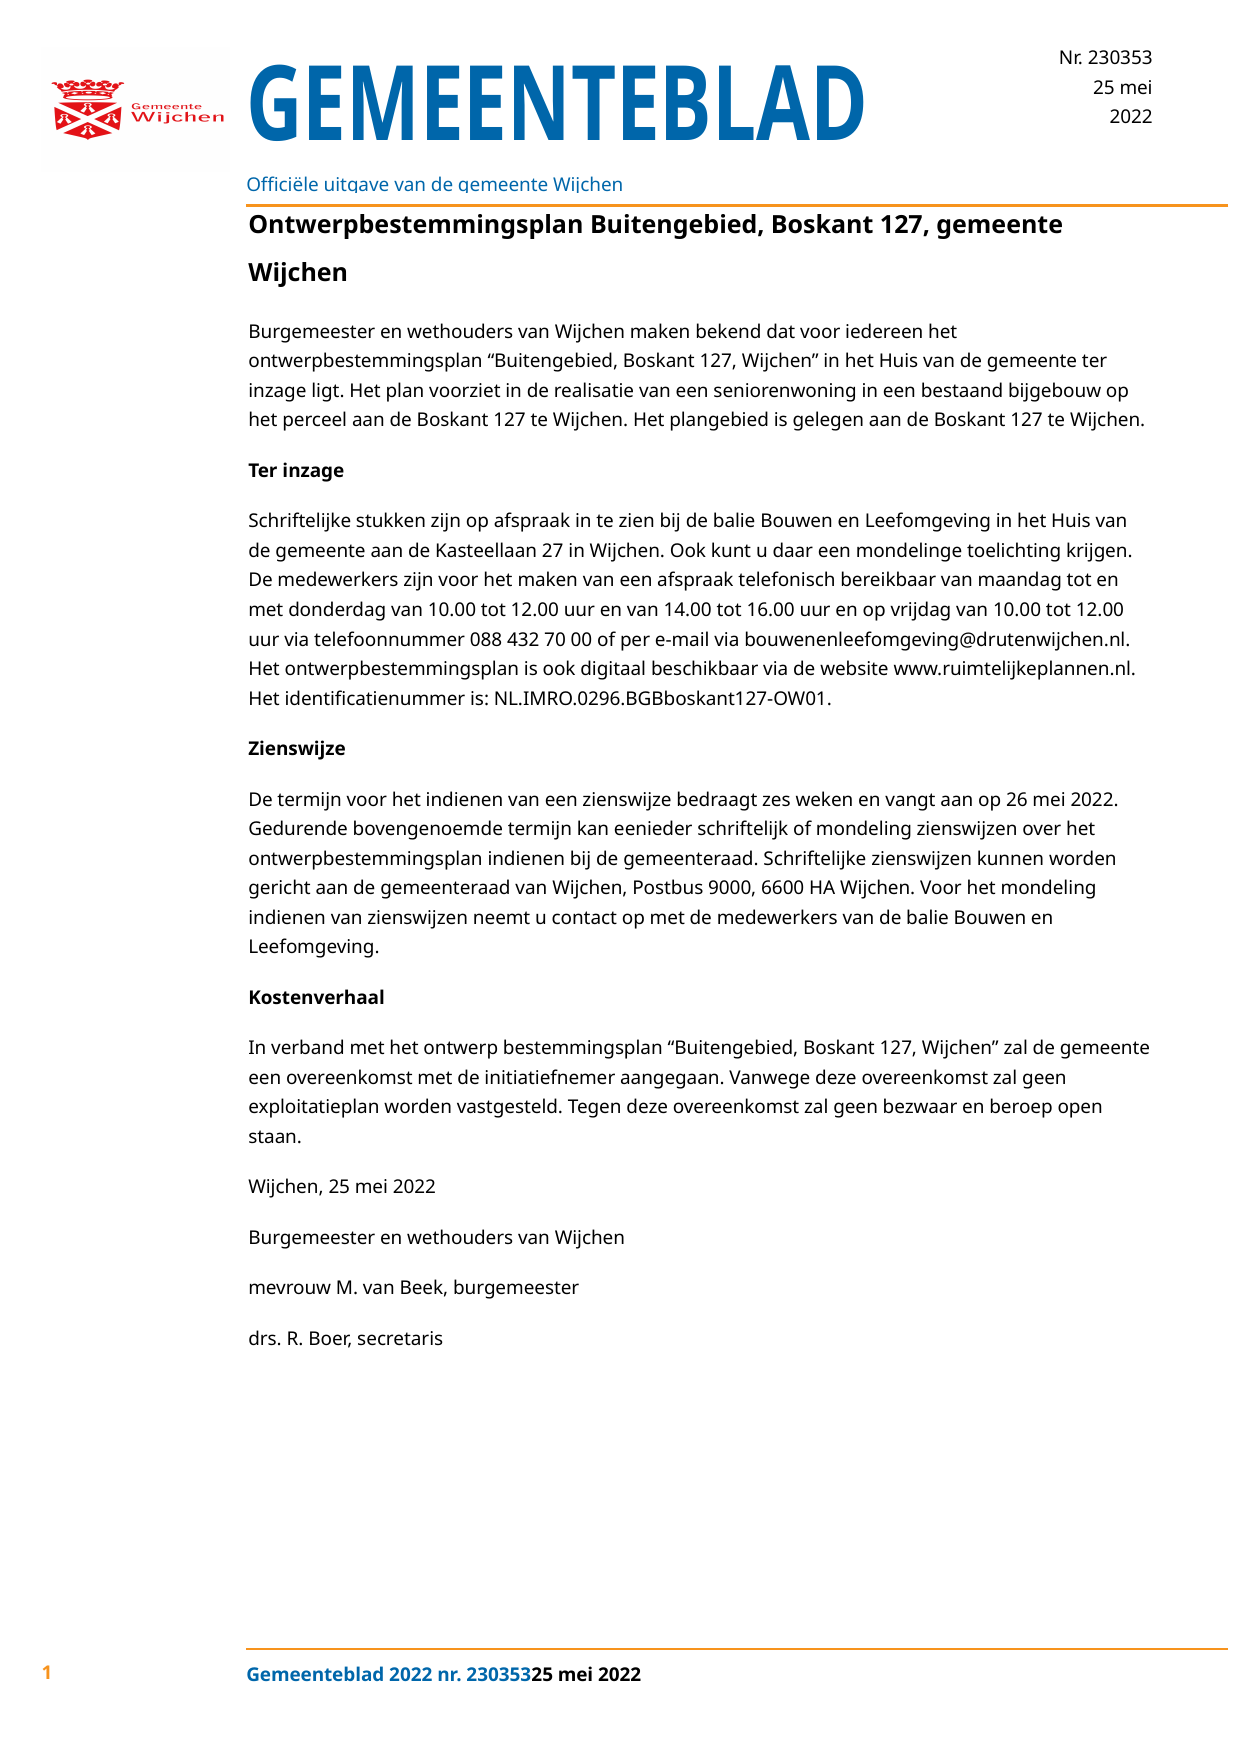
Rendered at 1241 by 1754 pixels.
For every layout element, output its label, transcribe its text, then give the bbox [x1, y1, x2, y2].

text Zienswijze [248, 735, 1152, 761]
text Schriftelijke stukken zijn op afspraak in te zien bij de balie Bouwen en Leefomgeving in het Huis van de gemeente aan de Kasteellaan 27 in Wijchen. Ook kunt u daar een mondelinge toelichting krijgen. De medewerkers zijn voor het maken van een afspraak telefonisch bereikbaar van maandag tot en met donderdag van 10.00 tot 12.00 uur en van 14.00 tot 16.00 uur en op vrijdag van 10.00 tot 12.00 uur via telefoonnummer 088 432 70 00 of per e-mail via bouwenenleefomgeving@drutenwijchen.nl. Het ontwerpbestemmingsplan is ook digitaal beschikbaar via de website www.ruimtelijkeplannen.nl. Het identificatienummer is: NL.IMRO.0296.BGBboskant127-OW01. [248, 507, 1152, 711]
text drs. R. Boer, secretaris [248, 1325, 1152, 1351]
picture [41, 47, 231, 172]
text Wijchen, 25 mei 2022 [248, 1174, 1152, 1199]
text mevrouw M. van Beek, burgemeester [248, 1274, 1152, 1300]
text Ter inzage [248, 457, 1152, 483]
text Burgemeester en wethouders van Wijchen [248, 1224, 1152, 1250]
text Burgemeester en wethouders van Wijchen maken bekend dat voor iedereen het ontwerpbestemmingsplan “Buitengebied, Boskant 127, Wijchen’’ in het Huis van de gemeente ter inzage ligt. Het plan voorziet in de realisatie van een seniorenwoning in een bestaand bijgebouw op het perceel aan de Boskant 127 te Wijchen. Het plangebied is gelegen aan de Boskant 127 te Wijchen. [248, 318, 1152, 432]
text In verband met het ontwerp bestemmingsplan “Buitengebied, Boskant 127, Wijchen” zal de gemeente een overeenkomst met de initiatiefnemer aangegaan. Vanwege deze overeenkomst zal geen exploitatieplan worden vastgesteld. Tegen deze overeenkomst zal geen bezwaar en beroep open staan. [248, 1034, 1152, 1149]
text De termijn voor het indienen van een zienswijze bedraagt zes weken en vangt aan op 26 mei 2022. Gedurende bovengenoemde termijn kan eenieder schriftelijk of mondeling zienswijzen over het ontwerpbestemmingsplan indienen bij de gemeenteraad. Schriftelijke zienswijzen kunnen worden gericht aan de gemeenteraad van Wijchen, Postbus 9000, 6600 HA Wijchen. Voor het mondeling indienen van zienswijzen neemt u contact op met de medewerkers van de balie Bouwen en Leefomgeving. [248, 786, 1152, 959]
text Kostenverhaal [248, 984, 1152, 1010]
text Ontwerpbestemmingsplan Buitengebied, Boskant 127, gemeente Wijchen [248, 207, 1152, 288]
